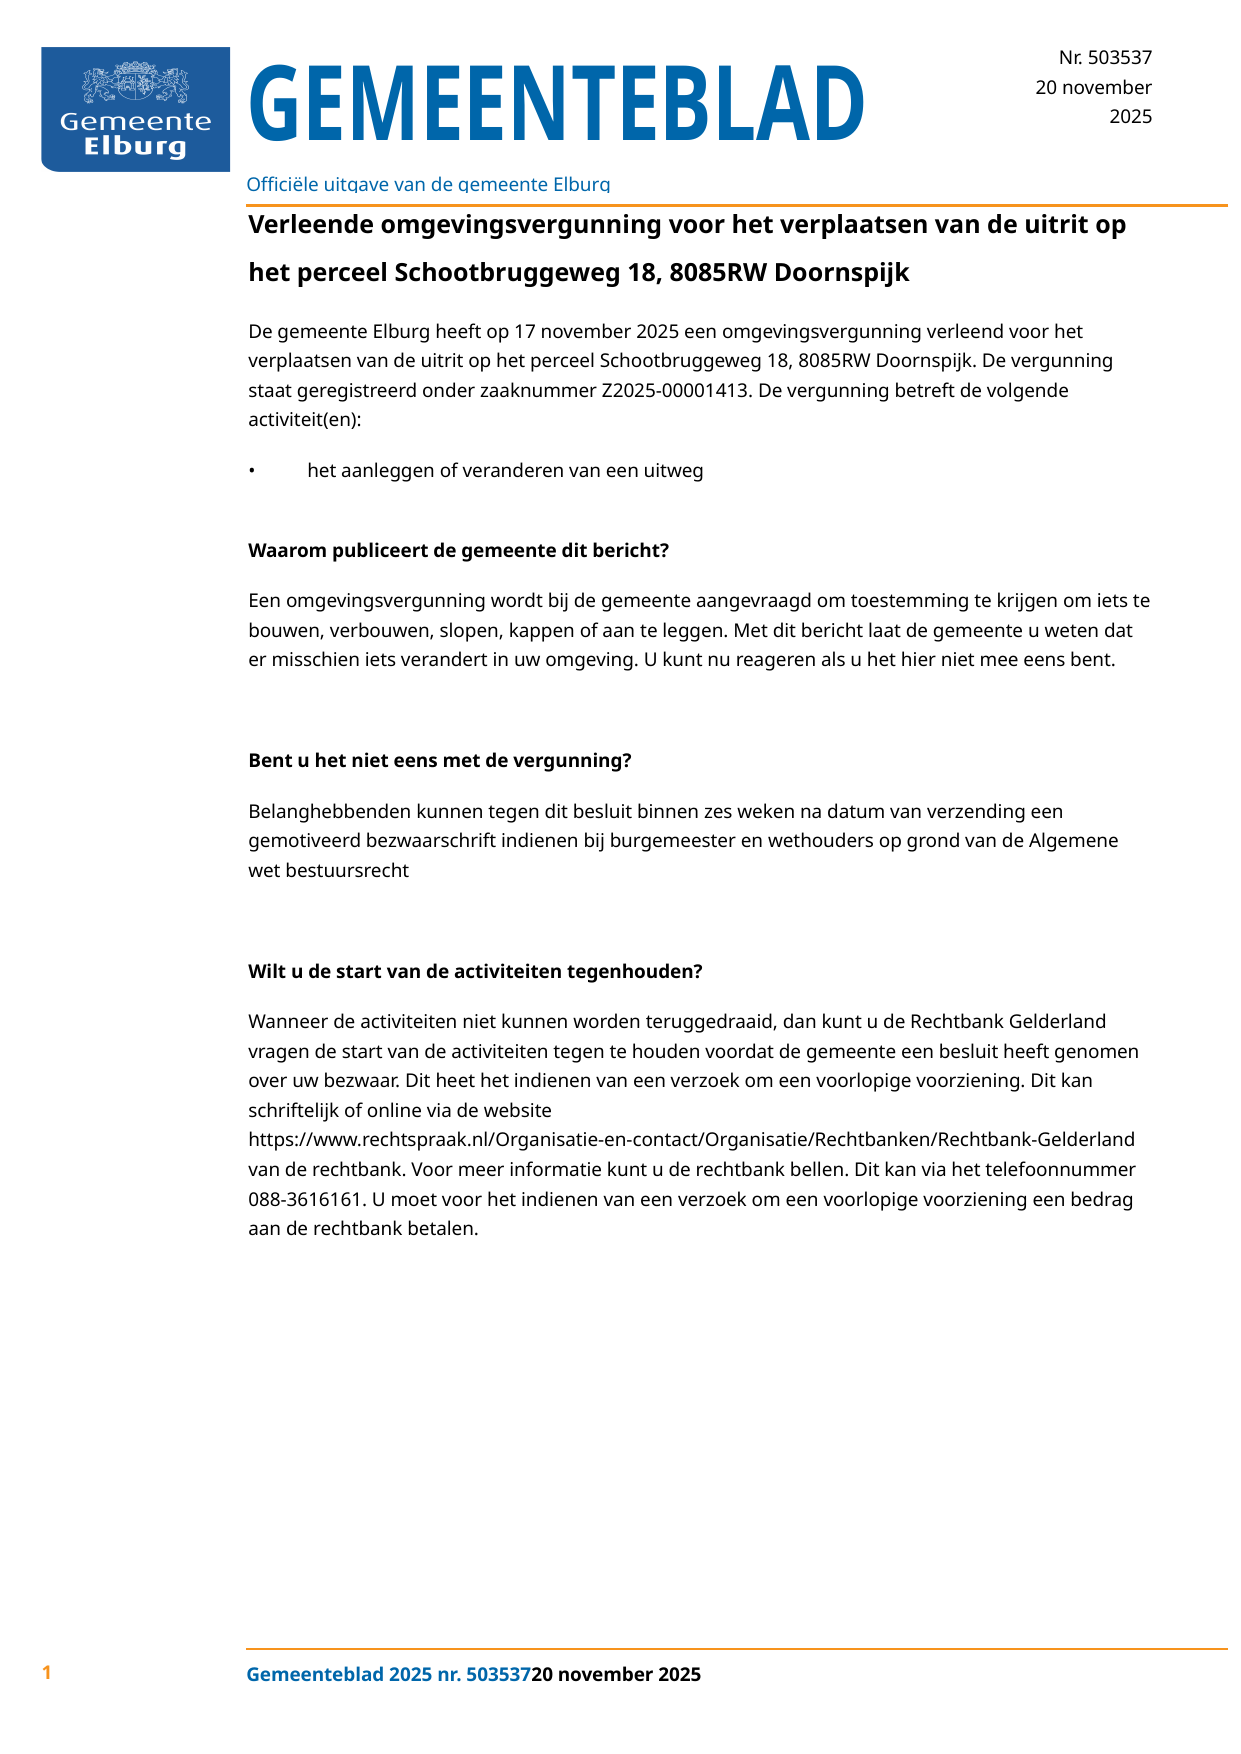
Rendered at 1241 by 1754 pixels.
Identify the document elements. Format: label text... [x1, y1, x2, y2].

text Belanghebbenden kunnen tegen dit besluit binnen zes weken na datum van verzending een gemotiveerd bezwaarschrift indienen bij burgemeester en wethouders op grond van de Algemene wet bestuursrecht [248, 798, 1152, 883]
picture [41, 47, 231, 172]
text Een omgevingsvergunning wordt bij de gemeente aangevraagd om toestemming te krijgen om iets te bouwen, verbouwen, slopen, kappen of aan te leggen. Met dit bericht laat de gemeente u weten dat er misschien iets verandert in uw omgeving. U kunt nu reageren als u het hier niet mee eens bent. [248, 587, 1152, 672]
text Verleende omgevingsvergunning voor het verplaatsen van de uitrit op het perceel Schootbruggeweg 18, 8085RW Doornspijk [248, 207, 1152, 288]
list het aanleggen of veranderen van een uitweg [248, 457, 1152, 483]
text Waarom publiceert de gemeente dit bericht? [248, 537, 1152, 563]
text Wilt u de start van de activiteiten tegenhouden? [248, 958, 1152, 984]
text Wanneer de activiteiten niet kunnen worden teruggedraaid, dan kunt u de Rechtbank Gelderland vragen de start van de activiteiten tegen te houden voordat de gemeente een besluit heeft genomen over uw bezwaar. Dit heet het indienen van een verzoek om een voorlopige voorziening. Dit kan schriftelijk of online via de website https://www.rechtspraak.nl/Organisatie-en-contact/Organisatie/Rechtbanken/Rechtbank-Gelderland van de rechtbank. Voor meer informatie kunt u de rechtbank bellen. Dit kan via het telefoonnummer 088-3616161. U moet voor het indienen van een verzoek om een voorlopige voorziening een bedrag aan de rechtbank betalen. [248, 1008, 1152, 1241]
text Bent u het niet eens met de vergunning? [248, 747, 1152, 773]
text De gemeente Elburg heeft op 17 november 2025 een omgevingsvergunning verleend voor het verplaatsen van de uitrit op het perceel Schootbruggeweg 18, 8085RW Doornspijk. De vergunning staat geregistreerd onder zaaknummer Z2025-00001413. De vergunning betreft de volgende activiteit(en): [248, 318, 1152, 432]
